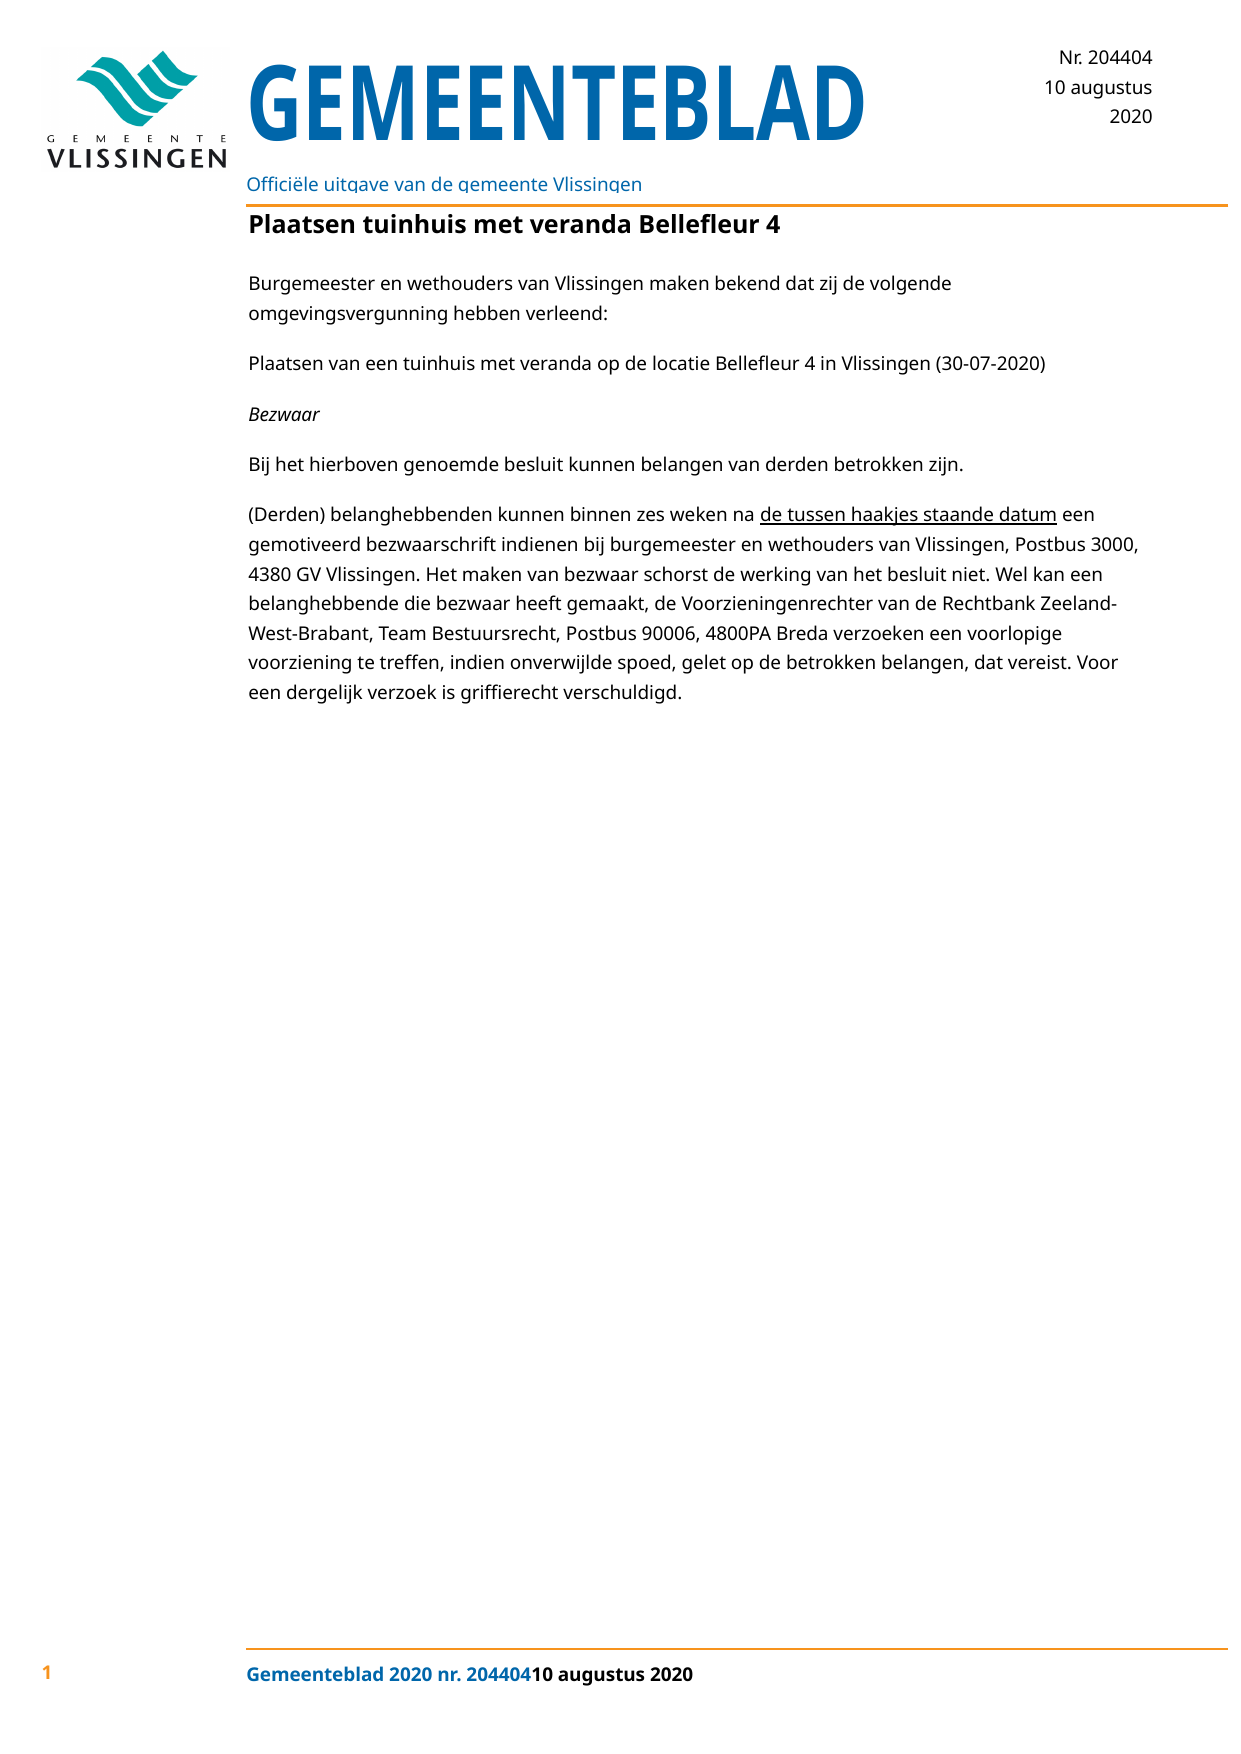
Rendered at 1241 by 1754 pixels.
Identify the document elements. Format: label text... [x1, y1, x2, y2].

text Plaatsen van een tuinhuis met veranda op de locatie Bellefleur 4 in Vlissingen (30-07-2020) [248, 350, 1152, 376]
text Bezwaar [248, 401, 1152, 426]
text Plaatsen tuinhuis met veranda Bellefleur 4 [248, 207, 1152, 241]
text Burgemeester en wethouders van Vlissingen maken bekend dat zij de volgende omgevingsvergunning hebben verleend: [248, 270, 1152, 326]
text (Derden) belanghebbenden kunnen binnen zes weken na de tussen haakjes staande datum een gemotiveerd bezwaarschrift indienen bij burgemeester en wethouders van Vlissingen, Postbus 3000, 4380 GV Vlissingen. Het maken van bezwaar schorst de werking van het besluit niet. Wel kan een belanghebbende die bezwaar heeft gemaakt, de Voorzieningenrechter van de Rechtbank Zeeland-West-Brabant, Team Bestuursrecht, Postbus 90006, 4800PA Breda verzoeken een voorlopige voorziening te treffen, indien onverwijlde spoed, gelet op de betrokken belangen, dat vereist. Voor een dergelijk verzoek is griffierecht verschuldigd. [248, 502, 1152, 705]
text Bij het hierboven genoemde besluit kunnen belangen van derden betrokken zijn. [248, 451, 1152, 477]
picture [41, 47, 231, 172]
